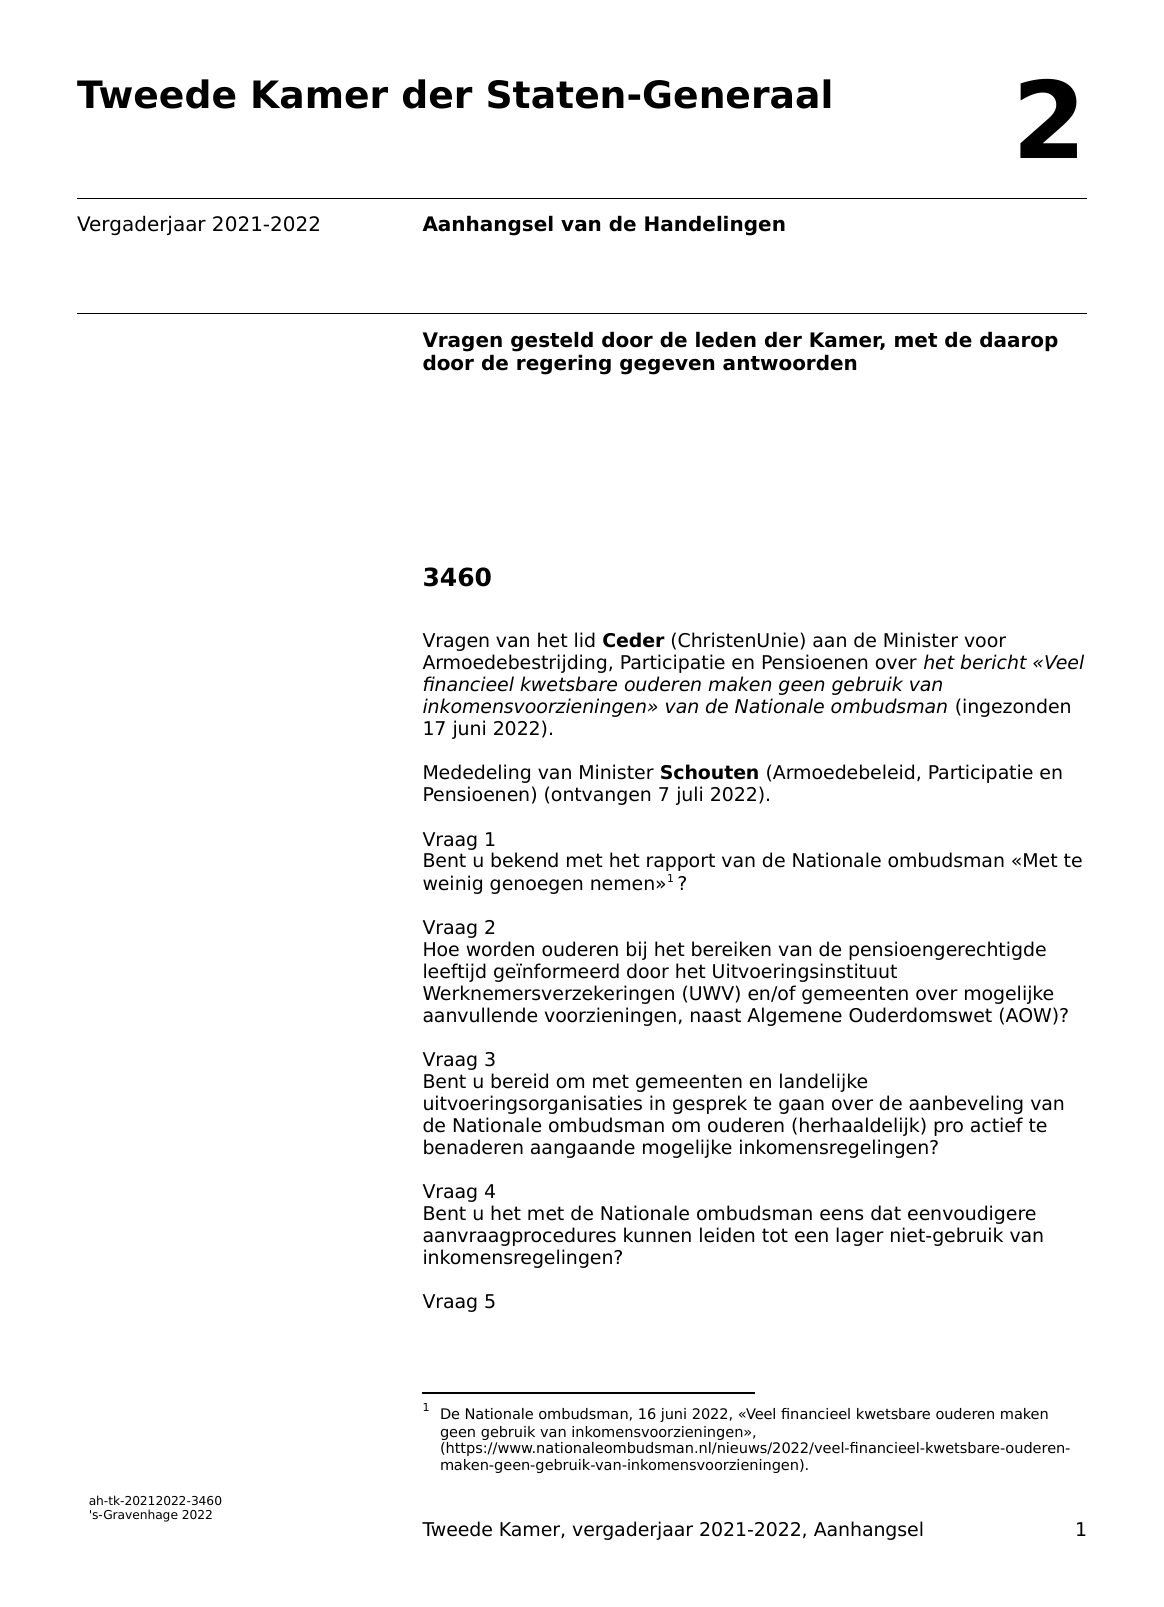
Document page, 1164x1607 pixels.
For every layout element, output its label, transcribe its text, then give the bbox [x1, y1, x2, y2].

text Bent u bekend met het rapport van de Nationale ombudsman «Met te weinig genoegen nemen»? [422, 850, 1087, 894]
table_header Tweede Kamer der Staten-Generaal [77, 59, 886, 198]
table_cell Vergaderjaar 2021-2022 [77, 199, 422, 313]
text ah-tk-20212022-3460 [88, 1494, 323, 1508]
text 3460 [422, 563, 1087, 592]
table_cell Vragen gesteld door de leden der Kamer, met de daarop door de regering gegeven antwoorden [422, 314, 1087, 375]
table_cell [77, 314, 422, 375]
text Vraag 4 [422, 1181, 1087, 1203]
text Bent u bereid om met gemeenten en landelijke uitvoeringsorganisaties in gesprek te gaan over de aanbeveling van de Nationale ombudsman om ouderen (herhaaldelijk) pro actief te benaderen aangaande mogelijke inkomensregelingen? [422, 1071, 1087, 1158]
text Vragen van het lid Ceder (ChristenUnie) aan de Minister voor Armoedebestrijding, Participatie en Pensioenen over het bericht «Veel financieel kwetsbare ouderen maken geen gebruik van inkomensvoorzieningen» van de Nationale ombudsman (ingezonden 17 juni 2022). [422, 630, 1087, 740]
text 's-Gravenhage 2022 [88, 1508, 323, 1522]
table_cell Aanhangsel van de Handelingen [422, 199, 1087, 313]
text Hoe worden ouderen bij het bereiken van de pensioengerechtigde leeftijd geïnformeerd door het Uitvoeringsinstituut Werknemersverzekeringen (UWV) en/of gemeenten over mogelijke aanvullende voorzieningen, naast Algemene Ouderdomswet (AOW)? [422, 938, 1087, 1026]
text De Nationale ombudsman, 16 juni 2022, «Veel financieel kwetsbare ouderen maken geen gebruik van inkomensvoorzieningen», (https://www.nationaleombudsman.nl/nieuws/2022/veel-financieel-kwetsbare-ouderen-maken-geen-gebruik-van-inkomensvoorzieningen). [422, 1402, 1087, 1474]
text Vraag 1 [422, 828, 1087, 850]
text Mededeling van Minister Schouten (Armoedebeleid, Participatie en Pensioenen) (ontvangen 7 juli 2022). [422, 762, 1087, 806]
table_header 2 [886, 59, 1087, 198]
text Vraag 5 [422, 1291, 1087, 1313]
text Vraag 3 [422, 1049, 1087, 1071]
text Bent u het met de Nationale ombudsman eens dat eenvoudigere aanvraagprocedures kunnen leiden tot een lager niet-gebruik van inkomensregelingen? [422, 1203, 1087, 1269]
text Vraag 2 [422, 917, 1087, 938]
